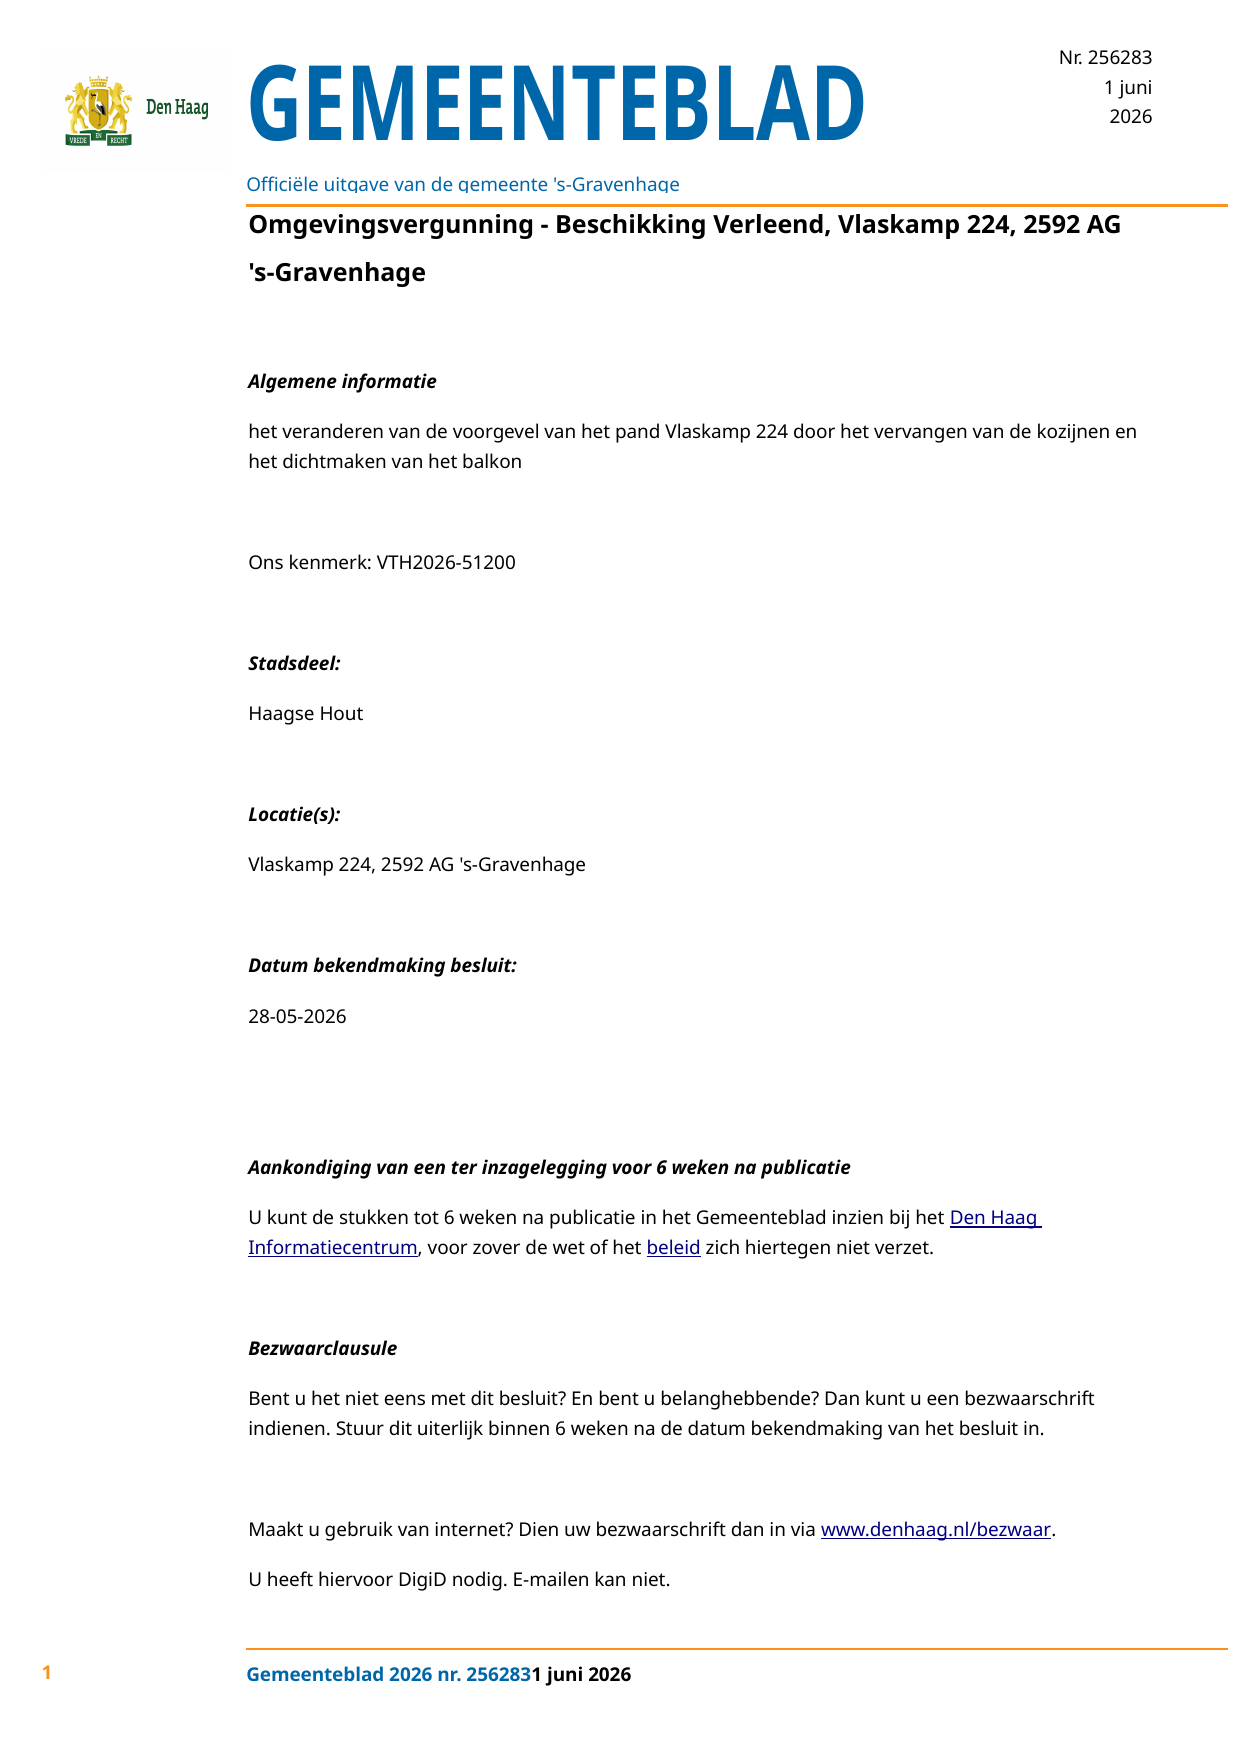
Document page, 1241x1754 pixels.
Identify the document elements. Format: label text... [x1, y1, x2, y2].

text Bent u het niet eens met dit besluit? En bent u belanghebbende? Dan kunt u een bezwaarschrift indienen. Stuur dit uiterlijk binnen 6 weken na de datum bekendmaking van het besluit in. [248, 1385, 1152, 1441]
picture [41, 47, 231, 172]
text Locatie(s): [248, 801, 1152, 827]
text Ons kenmerk: VTH2026-51200 [248, 549, 1152, 575]
text Bezwaarclausule [248, 1335, 1152, 1361]
text 28-05-2026 [248, 1003, 1152, 1029]
text Stadsdeel: [248, 650, 1152, 676]
text Omgevingsvergunning - Beschikking Verleend, Vlaskamp 224, 2592 AG 's-Gravenhage [248, 207, 1152, 288]
text Aankondiging van een ter inzagelegging voor 6 weken na publicatie [248, 1154, 1152, 1180]
text U heeft hiervoor DigiD nodig. E-mailen kan niet. [248, 1566, 1152, 1592]
text Maakt u gebruik van internet? Dien uw bezwaarschrift dan in via www.denhaag.nl/bezwaar. [248, 1516, 1152, 1542]
text Haagse Hout [248, 700, 1152, 726]
text het veranderen van de voorgevel van het pand Vlaskamp 224 door het vervangen van de kozijnen en het dichtmaken van het balkon [248, 419, 1152, 474]
text Algemene informatie [248, 368, 1152, 394]
text Datum bekendmaking besluit: [248, 952, 1152, 978]
text Vlaskamp 224, 2592 AG 's-Gravenhage [248, 852, 1152, 877]
text U kunt de stukken tot 6 weken na publicatie in het Gemeenteblad inzien bij het Den Haag Informatiecentrum, voor zover de wet of het beleid zich hiertegen niet verzet. [248, 1204, 1152, 1260]
